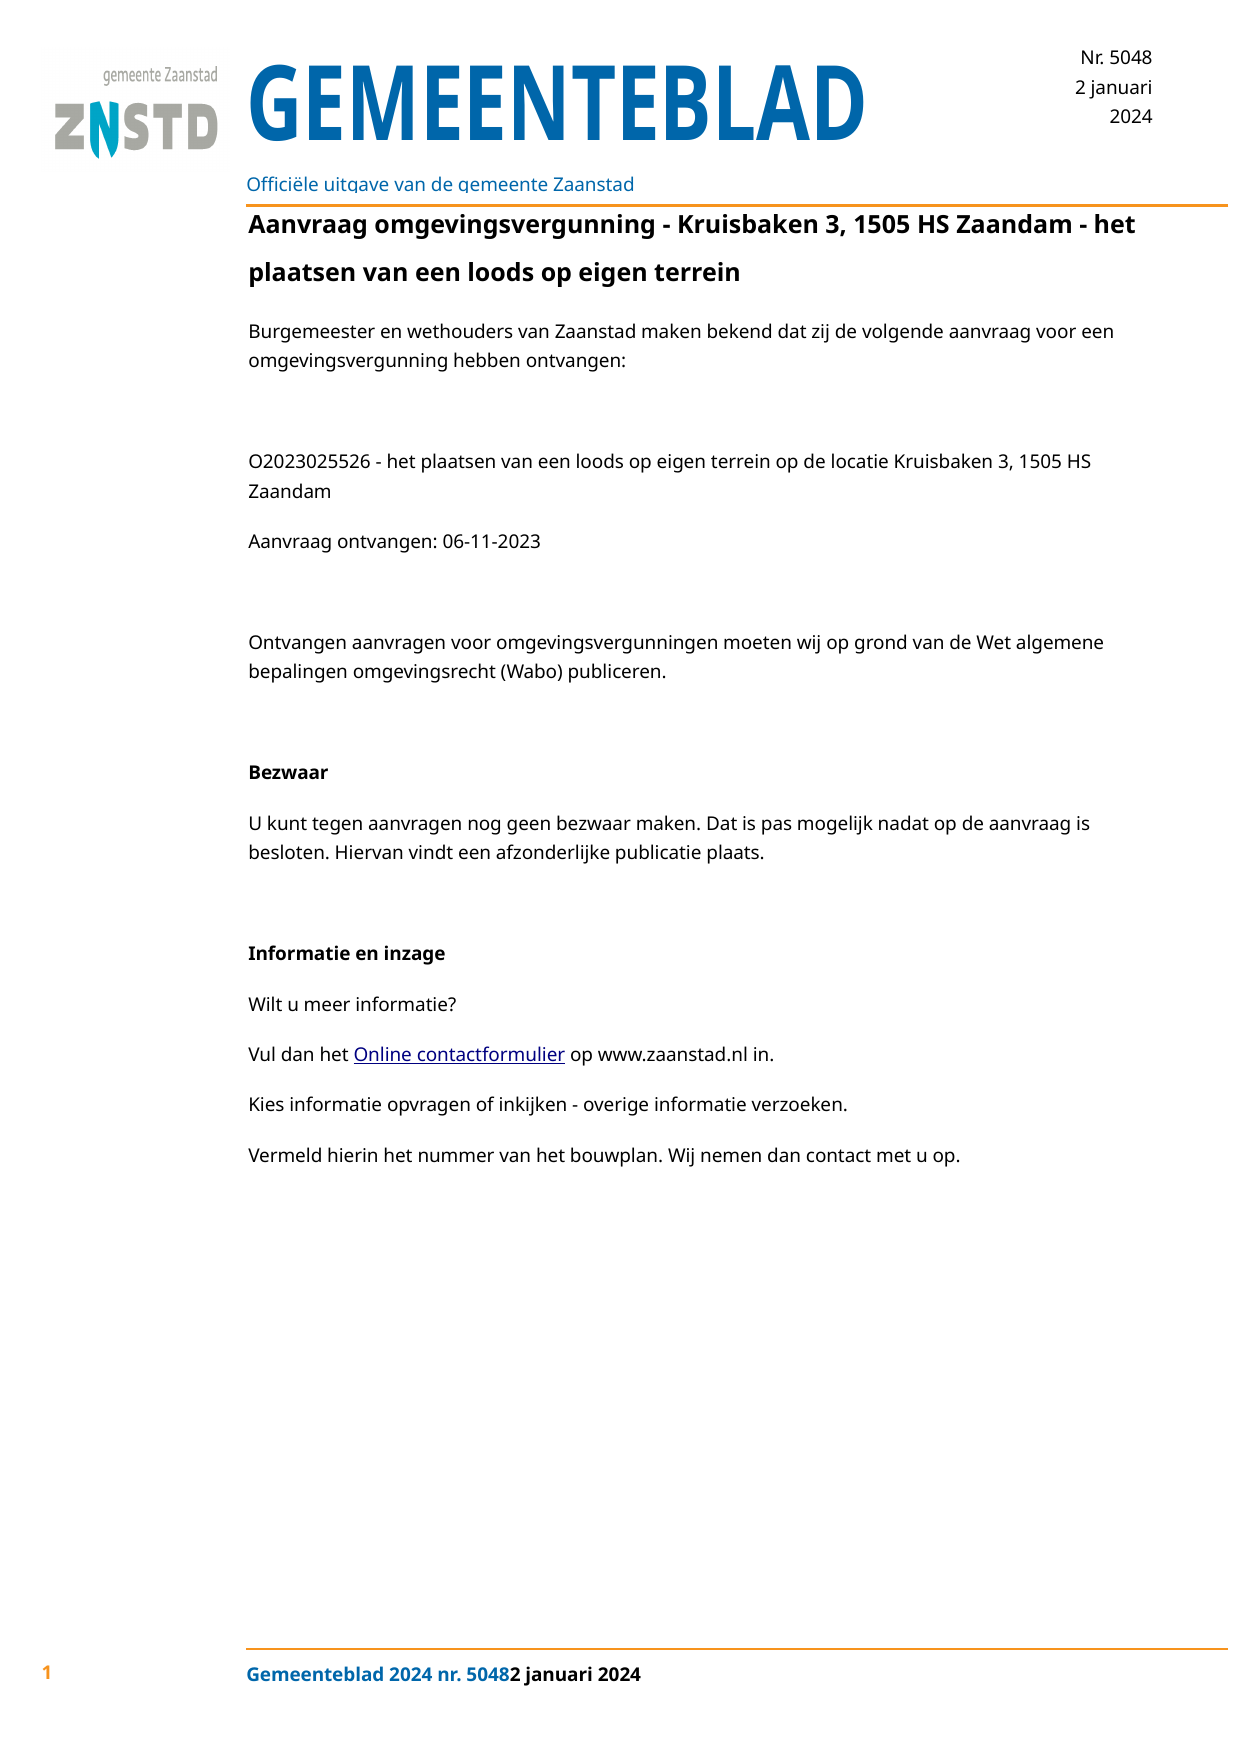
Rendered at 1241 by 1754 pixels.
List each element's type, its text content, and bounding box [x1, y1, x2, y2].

picture [41, 47, 231, 172]
text Wilt u meer informatie? [248, 991, 1152, 1017]
text O2023025526 - het plaatsen van een loods op eigen terrein op de locatie Kruisbaken 3, 1505 HS Zaandam [248, 448, 1152, 504]
text U kunt tegen aanvragen nog geen bezwaar maken. Dat is pas mogelijk nadat op de aanvraag is besloten. Hiervan vindt een afzonderlijke publicatie plaats. [248, 810, 1152, 865]
text Ontvangen aanvragen voor omgevingsvergunningen moeten wij op grond van de Wet algemene bepalingen omgevingsrecht (Wabo) publiceren. [248, 629, 1152, 684]
text Bezwaar [248, 759, 1152, 785]
text Vermeld hierin het nummer van het bouwplan. Wij nemen dan contact met u op. [248, 1142, 1152, 1168]
text Informatie en inzage [248, 940, 1152, 966]
text Aanvraag ontvangen: 06-11-2023 [248, 528, 1152, 554]
text Vul dan het Online contactformulier op www.zaanstad.nl in. [248, 1041, 1152, 1067]
text Aanvraag omgevingsvergunning - Kruisbaken 3, 1505 HS Zaandam - het plaatsen van een loods op eigen terrein [248, 207, 1152, 288]
text Kies informatie opvragen of inkijken - overige informatie verzoeken. [248, 1092, 1152, 1117]
text Burgemeester en wethouders van Zaanstad maken bekend dat zij de volgende aanvraag voor een omgevingsvergunning hebben ontvangen: [248, 318, 1152, 373]
